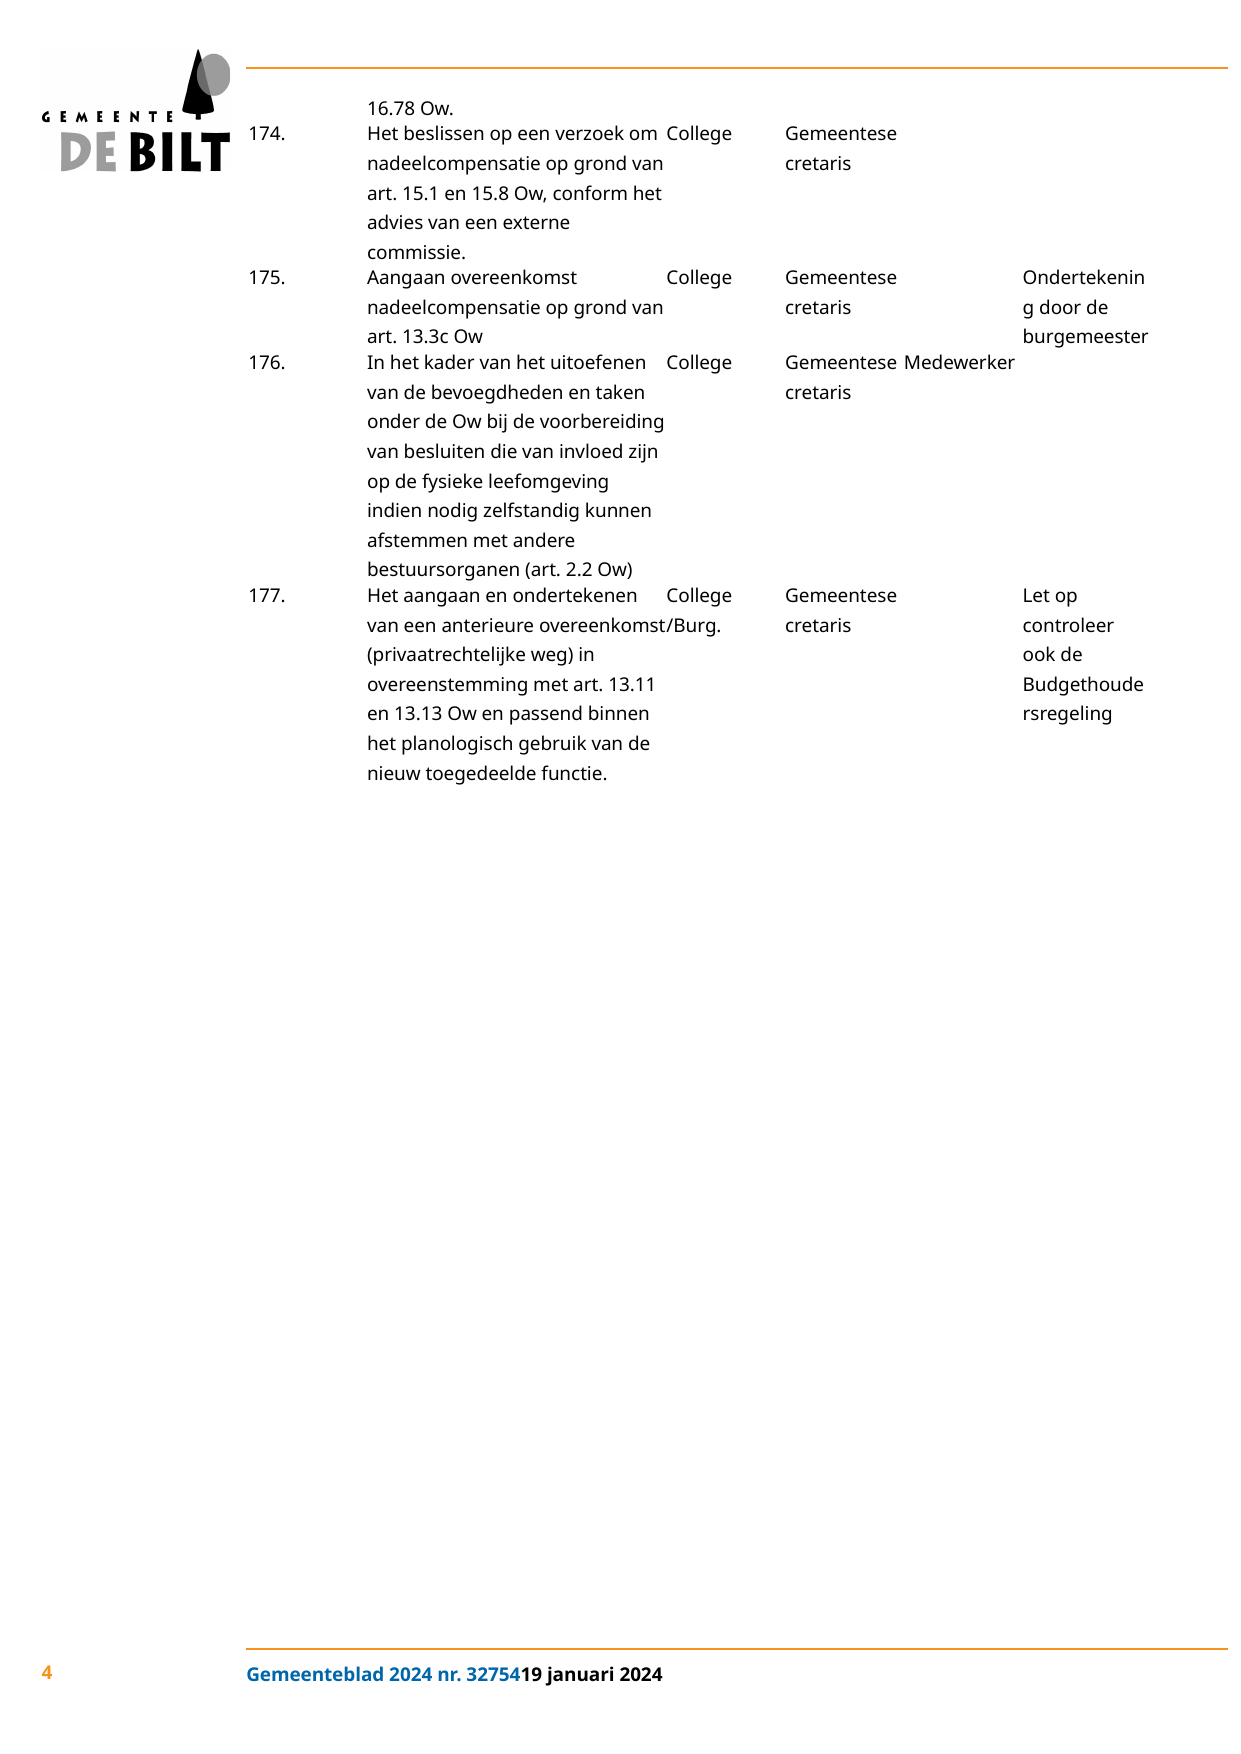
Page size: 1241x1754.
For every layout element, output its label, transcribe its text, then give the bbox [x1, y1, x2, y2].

table_cell [904, 582, 1022, 786]
table_cell Medewerker [904, 350, 1022, 582]
table_cell 175. [248, 265, 367, 349]
table_cell College [666, 121, 785, 264]
table_cell 174. [248, 121, 367, 264]
table_cell Gemeentesecretaris [785, 265, 904, 349]
table_cell College [666, 265, 785, 349]
table_cell Ondertekening door de burgemeester [1023, 265, 1152, 349]
table_cell 177. [248, 582, 367, 786]
table_cell College /Burg. [666, 582, 785, 786]
table_cell Gemeentesecretaris [785, 121, 904, 264]
table_cell [1023, 95, 1152, 121]
table_cell Let op controleer ook de Budgethoudersregeling [1023, 582, 1152, 786]
table_cell 176. [248, 350, 367, 582]
table_cell In het kader van het uitoefenen van de bevoegdheden en taken onder de Ow bij de voorbereiding van besluiten die van invloed zijn op de fysieke leefomgeving indien nodig zelfstandig kunnen afstemmen met andere bestuursorganen (art. 2.2 Ow) [367, 350, 666, 582]
table_cell Aangaan overeenkomst nadeelcompensatie op grond van art. 13.3c Ow [367, 265, 666, 349]
table_cell [904, 265, 1022, 349]
picture [41, 47, 231, 172]
table_cell Gemeentesecretaris [785, 582, 904, 786]
table_cell Het aangaan en ondertekenen van een anterieure overeenkomst (privaatrechtelijke weg) in overeenstemming met art. 13.11 en 13.13 Ow en passend binnen het planologisch gebruik van de nieuw toegedeelde functie. [367, 582, 666, 786]
table_cell [785, 95, 904, 121]
table_cell 16.78 Ow. [367, 95, 666, 121]
table_cell [666, 95, 785, 121]
table_cell [1023, 121, 1152, 264]
table_cell [248, 95, 367, 121]
table_cell Het beslissen op een verzoek om nadeelcompensatie op grond van art. 15.1 en 15.8 Ow, conform het advies van een externe commissie. [367, 121, 666, 264]
table_cell [904, 121, 1022, 264]
table_cell College [666, 350, 785, 582]
table_cell [904, 95, 1022, 121]
table_cell Gemeentesecretaris [785, 350, 904, 582]
table_cell [1023, 350, 1152, 582]
